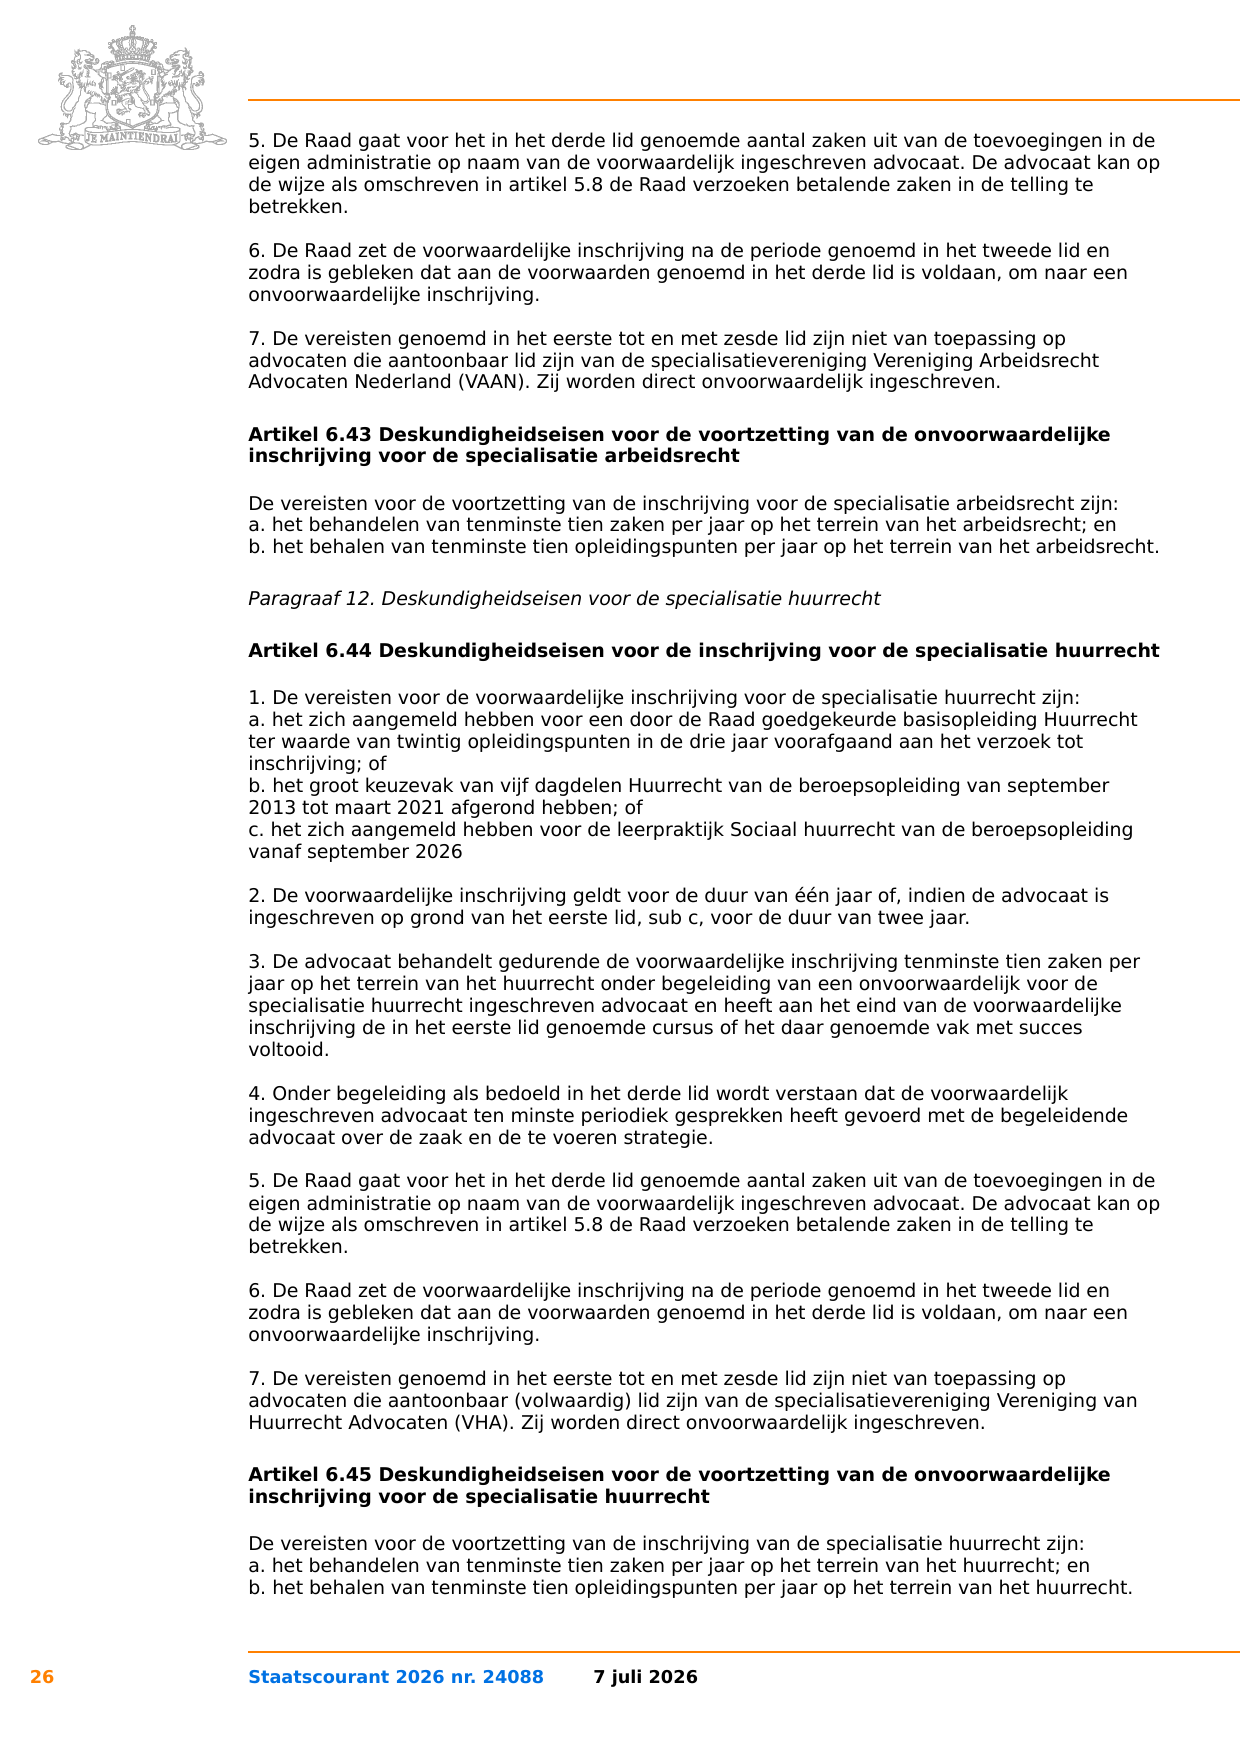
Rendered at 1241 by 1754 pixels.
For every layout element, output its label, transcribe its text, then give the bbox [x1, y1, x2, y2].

text 2. De voorwaardelijke inschrijving geldt voor de duur van één jaar of, indien de advocaat is ingeschreven op grond van het eerste lid, sub c, voor de duur van twee jaar. [248, 885, 1163, 929]
subtitle Paragraaf 12. Deskundigheidseisen voor de specialisatie huurrecht [248, 588, 1163, 610]
text c. het zich aangemeld hebben voor de leerpraktijk Sociaal huurrecht van de beroepsopleiding vanaf september 2026 [248, 819, 1163, 863]
text 7. De vereisten genoemd in het eerste tot en met zesde lid zijn niet van toepassing op advocaten die aantoonbaar lid zijn van de specialisatievereniging Vereniging Arbeidsrecht Advocaten Nederland (VAAN). Zij worden direct onvoorwaardelijk ingeschreven. [248, 327, 1163, 393]
text b. het groot keuzevak van vijf dagdelen Huurrecht van de beroepsopleiding van september 2013 tot maart 2021 afgerond hebben; of [248, 775, 1163, 819]
subtitle Artikel 6.45 Deskundigheidseisen voor de voortzetting van de onvoorwaardelijke inschrijving voor de specialisatie huurrecht [248, 1464, 1163, 1508]
text 5. De Raad gaat voor het in het derde lid genoemde aantal zaken uit van de toevoegingen in de eigen administratie op naam van de voorwaardelijk ingeschreven advocaat. De advocaat kan op de wijze als omschreven in artikel 5.8 de Raad verzoeken betalende zaken in de telling te betrekken. [248, 1170, 1163, 1258]
text De vereisten voor de voortzetting van de inschrijving van de specialisatie huurrecht zijn: [248, 1533, 1163, 1555]
text b. het behalen van tenminste tien opleidingspunten per jaar op het terrein van het arbeidsrecht. [248, 536, 1163, 558]
text 5. De Raad gaat voor het in het derde lid genoemde aantal zaken uit van de toevoegingen in de eigen administratie op naam van de voorwaardelijk ingeschreven advocaat. De advocaat kan op de wijze als omschreven in artikel 5.8 de Raad verzoeken betalende zaken in de telling te betrekken. [248, 130, 1163, 218]
text a. het zich aangemeld hebben voor een door de Raad goedgekeurde basisopleiding Huurrecht ter waarde van twintig opleidingspunten in de drie jaar voorafgaand aan het verzoek tot inschrijving; of [248, 709, 1163, 775]
picture [38, 25, 227, 150]
subtitle Artikel 6.43 Deskundigheidseisen voor de voortzetting van de onvoorwaardelijke inschrijving voor de specialisatie arbeidsrecht [248, 423, 1163, 467]
text b. het behalen van tenminste tien opleidingspunten per jaar op het terrein van het huurrecht. [248, 1577, 1163, 1599]
text 6. De Raad zet de voorwaardelijke inschrijving na de periode genoemd in het tweede lid en zodra is gebleken dat aan de voorwaarden genoemd in het derde lid is voldaan, om naar een onvoorwaardelijke inschrijving. [248, 240, 1163, 306]
text 7. De vereisten genoemd in het eerste tot en met zesde lid zijn niet van toepassing op advocaten die aantoonbaar (volwaardig) lid zijn van de specialisatievereniging Vereniging van Huurrecht Advocaten (VHA). Zij worden direct onvoorwaardelijk ingeschreven. [248, 1368, 1163, 1434]
text 6. De Raad zet de voorwaardelijke inschrijving na de periode genoemd in het tweede lid en zodra is gebleken dat aan de voorwaarden genoemd in het derde lid is voldaan, om naar een onvoorwaardelijke inschrijving. [248, 1280, 1163, 1346]
text a. het behandelen van tenminste tien zaken per jaar op het terrein van het huurrecht; en [248, 1555, 1163, 1577]
text 1. De vereisten voor de voorwaardelijke inschrijving voor de specialisatie huurrecht zijn: [248, 687, 1163, 709]
text De vereisten voor de voortzetting van de inschrijving voor de specialisatie arbeidsrecht zijn: [248, 492, 1163, 514]
text 4. Onder begeleiding als bedoeld in het derde lid wordt verstaan dat de voorwaardelijk ingeschreven advocaat ten minste periodiek gesprekken heeft gevoerd met de begeleidende advocaat over de zaak en de te voeren strategie. [248, 1083, 1163, 1148]
subtitle Artikel 6.44 Deskundigheidseisen voor de inschrijving voor de specialisatie huurrecht [248, 640, 1163, 662]
text a. het behandelen van tenminste tien zaken per jaar op het terrein van het arbeidsrecht; en [248, 514, 1163, 536]
text 3. De advocaat behandelt gedurende de voorwaardelijke inschrijving tenminste tien zaken per jaar op het terrein van het huurrecht onder begeleiding van een onvoorwaardelijk voor de specialisatie huurrecht ingeschreven advocaat en heeft aan het eind van de voorwaardelijke inschrijving de in het eerste lid genoemde cursus of het daar genoemde vak met succes voltooid. [248, 951, 1163, 1061]
